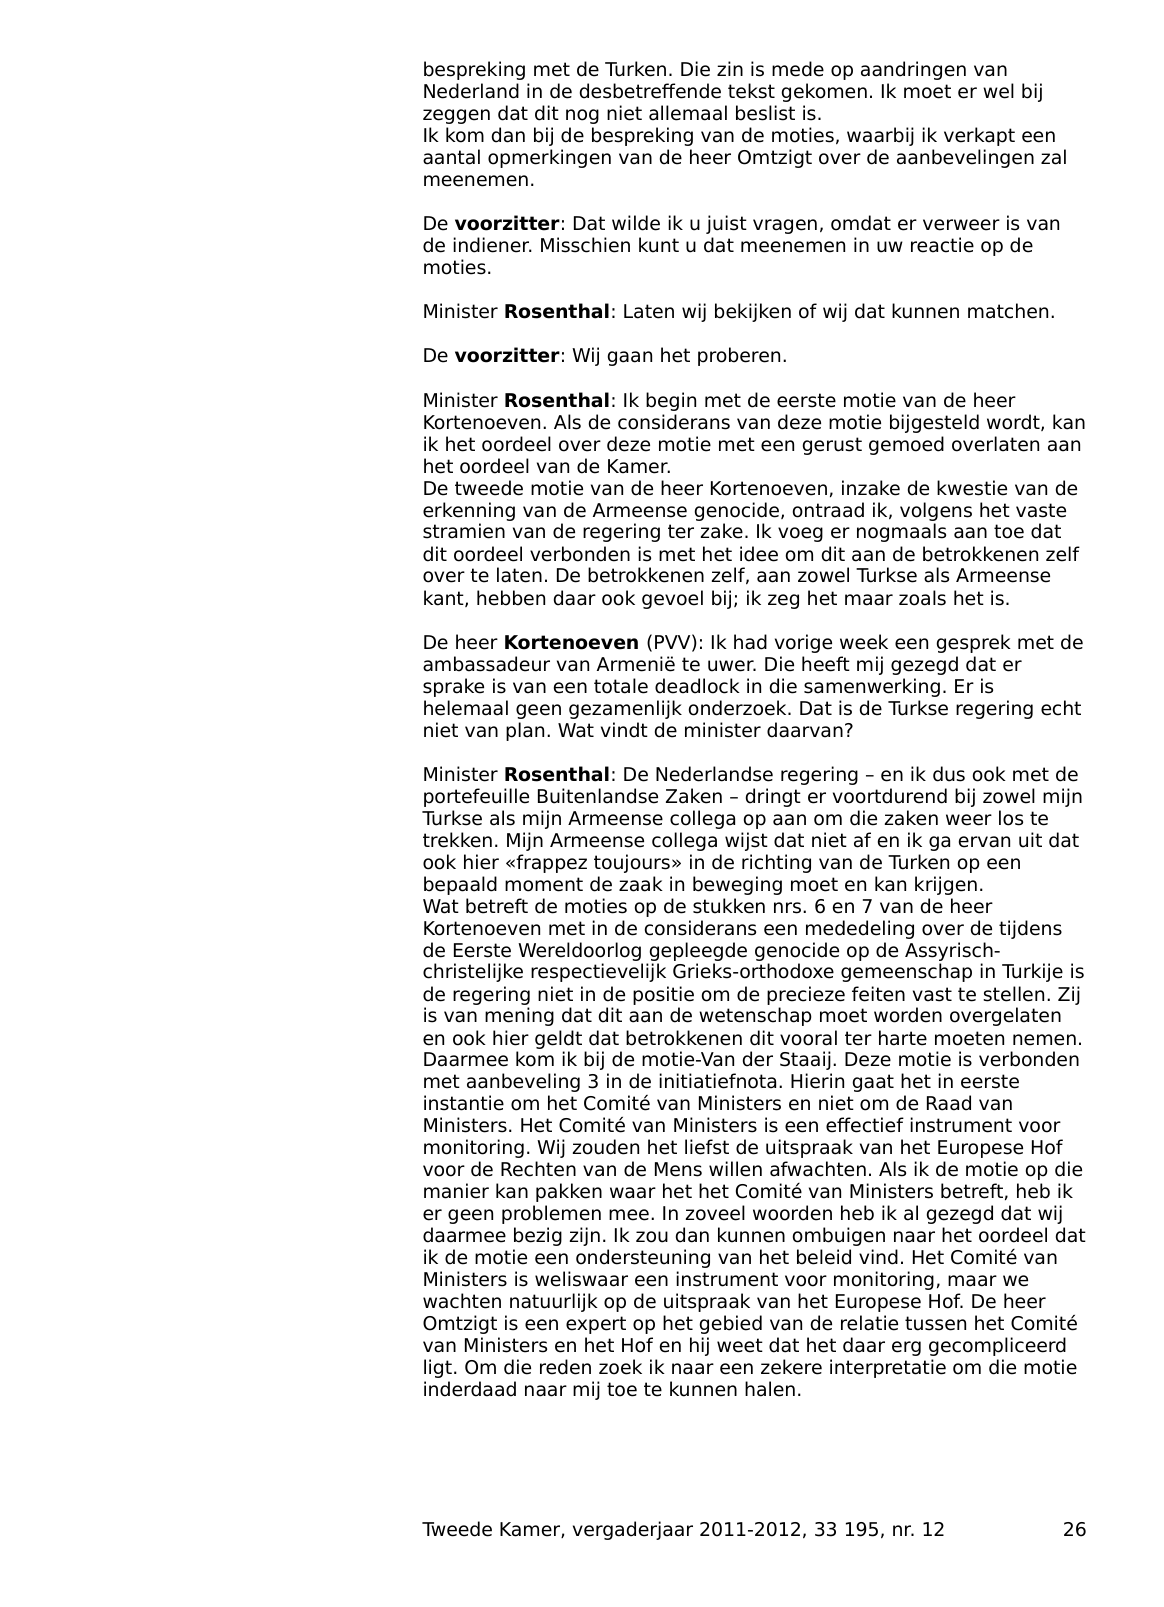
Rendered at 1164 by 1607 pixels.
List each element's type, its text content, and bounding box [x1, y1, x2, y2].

text Minister Rosenthal: Ik begin met de eerste motie van de heer Kortenoeven. Als de considerans van deze motie bijgesteld wordt, kan ik het oordeel over deze motie met een gerust gemoed overlaten aan het oordeel van de Kamer. [422, 389, 1087, 477]
text De voorzitter: Wij gaan het proberen. [422, 345, 1087, 367]
text Wat betreft de moties op de stukken nrs. 6 en 7 van de heer Kortenoeven met in de considerans een mededeling over de tijdens de Eerste Wereldoorlog gepleegde genocide op de Assyrisch-christelijke respectievelijk Grieks-orthodoxe gemeenschap in Turkije is de regering niet in de positie om de precieze feiten vast te stellen. Zij is van mening dat dit aan de wetenschap moet worden overgelaten en ook hier geldt dat betrokkenen dit vooral ter harte moeten nemen. [422, 896, 1087, 1049]
text Ik kom dan bij de bespreking van de moties, waarbij ik verkapt een aantal opmerkingen van de heer Omtzigt over de aanbevelingen zal meenemen. [422, 125, 1087, 191]
text Daarmee kom ik bij de motie-Van der Staaij. Deze motie is verbonden met aanbeveling 3 in de initiatiefnota. Hierin gaat het in eerste instantie om het Comité van Ministers en niet om de Raad van Ministers. Het Comité van Ministers is een effectief instrument voor monitoring. Wij zouden het liefst de uitspraak van het Europese Hof voor de Rechten van de Mens willen afwachten. Als ik de motie op die manier kan pakken waar het het Comité van Ministers betreft, heb ik er geen problemen mee. In zoveel woorden heb ik al gezegd dat wij daarmee bezig zijn. Ik zou dan kunnen ombuigen naar het oordeel dat ik de motie een ondersteuning van het beleid vind. Het Comité van Ministers is weliswaar een instrument voor monitoring, maar we wachten natuurlijk op de uitspraak van het Europese Hof. De heer Omtzigt is een expert op het gebied van de relatie tussen het Comité van Ministers en het Hof en hij weet dat het daar erg gecompliceerd ligt. Om die reden zoek ik naar een zekere interpretatie om die motie inderdaad naar mij toe te kunnen halen. [422, 1049, 1087, 1401]
text De voorzitter: Dat wilde ik u juist vragen, omdat er verweer is van de indiener. Misschien kunt u dat meenemen in uw reactie op de moties. [422, 213, 1087, 279]
text De tweede motie van de heer Kortenoeven, inzake de kwestie van de erkenning van de Armeense genocide, ontraad ik, volgens het vaste stramien van de regering ter zake. Ik voeg er nogmaals aan toe dat dit oordeel verbonden is met het idee om dit aan de betrokkenen zelf over te laten. De betrokkenen zelf, aan zowel Turkse als Armeense kant, hebben daar ook gevoel bij; ik zeg het maar zoals het is. [422, 477, 1087, 609]
text Minister Rosenthal: Laten wij bekijken of wij dat kunnen matchen. [422, 301, 1087, 323]
text De heer Kortenoeven (PVV): Ik had vorige week een gesprek met de ambassadeur van Armenië te uwer. Die heeft mij gezegd dat er sprake is van een totale deadlock in die samenwerking. Er is helemaal geen gezamenlijk onderzoek. Dat is de Turkse regering echt niet van plan. Wat vindt de minister daarvan? [422, 632, 1087, 741]
text Minister Rosenthal: De Nederlandse regering – en ik dus ook met de portefeuille Buitenlandse Zaken – dringt er voortdurend bij zowel mijn Turkse als mijn Armeense collega op aan om die zaken weer los te trekken. Mijn Armeense collega wijst dat niet af en ik ga ervan uit dat ook hier «frappez toujours» in de richting van de Turken op een bepaald moment de zaak in beweging moet en kan krijgen. [422, 764, 1087, 896]
text bespreking met de Turken. Die zin is mede op aandringen van Nederland in de desbetreffende tekst gekomen. Ik moet er wel bij zeggen dat dit nog niet allemaal beslist is. [422, 59, 1087, 125]
